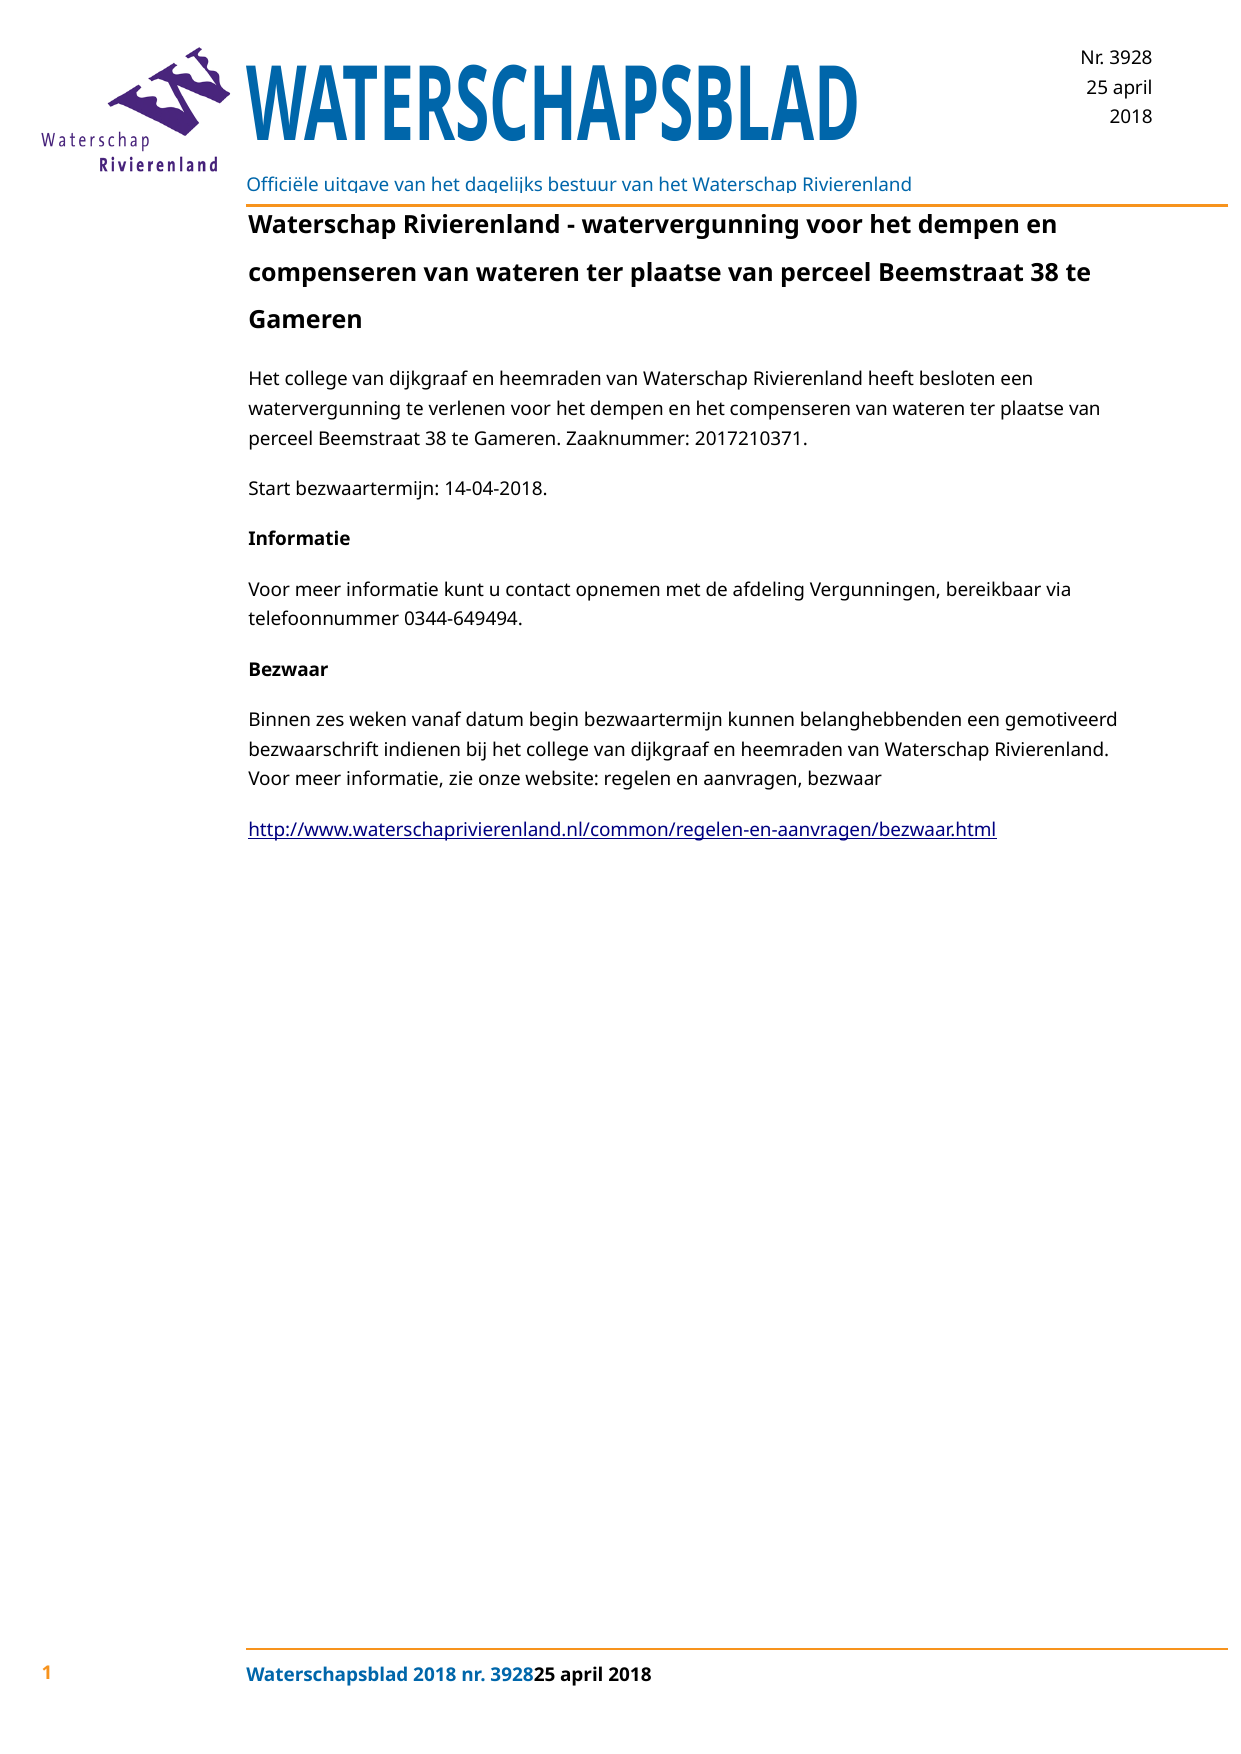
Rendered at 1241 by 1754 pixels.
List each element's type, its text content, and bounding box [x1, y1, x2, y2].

text Waterschap Rivierenland - watervergunning voor het dempen en compenseren van wateren ter plaatse van perceel Beemstraat 38 te Gameren [248, 207, 1152, 336]
text Start bezwaartermijn: 14-04-2018. [248, 475, 1152, 501]
text Informatie [248, 526, 1152, 551]
text Bezwaar [248, 656, 1152, 682]
text Het college van dijkgraaf en heemraden van Waterschap Rivierenland heeft besloten een watervergunning te verlenen voor het dempen en het compenseren van wateren ter plaatse van perceel Beemstraat 38 te Gameren. Zaaknummer: 2017210371. [248, 366, 1152, 450]
picture [41, 47, 231, 172]
text http://www.waterschaprivierenland.nl/common/regelen-en-aanvragen/bezwaar.html [248, 816, 1152, 842]
text Binnen zes weken vanaf datum begin bezwaartermijn kunnen belanghebbenden een gemotiveerd bezwaarschrift indienen bij het college van dijkgraaf en heemraden van Waterschap Rivierenland. Voor meer informatie, zie onze website: regelen en aanvragen, bezwaar [248, 706, 1152, 791]
text Voor meer informatie kunt u contact opnemen met de afdeling Vergunningen, bereikbaar via telefoonnummer 0344-649494. [248, 576, 1152, 631]
